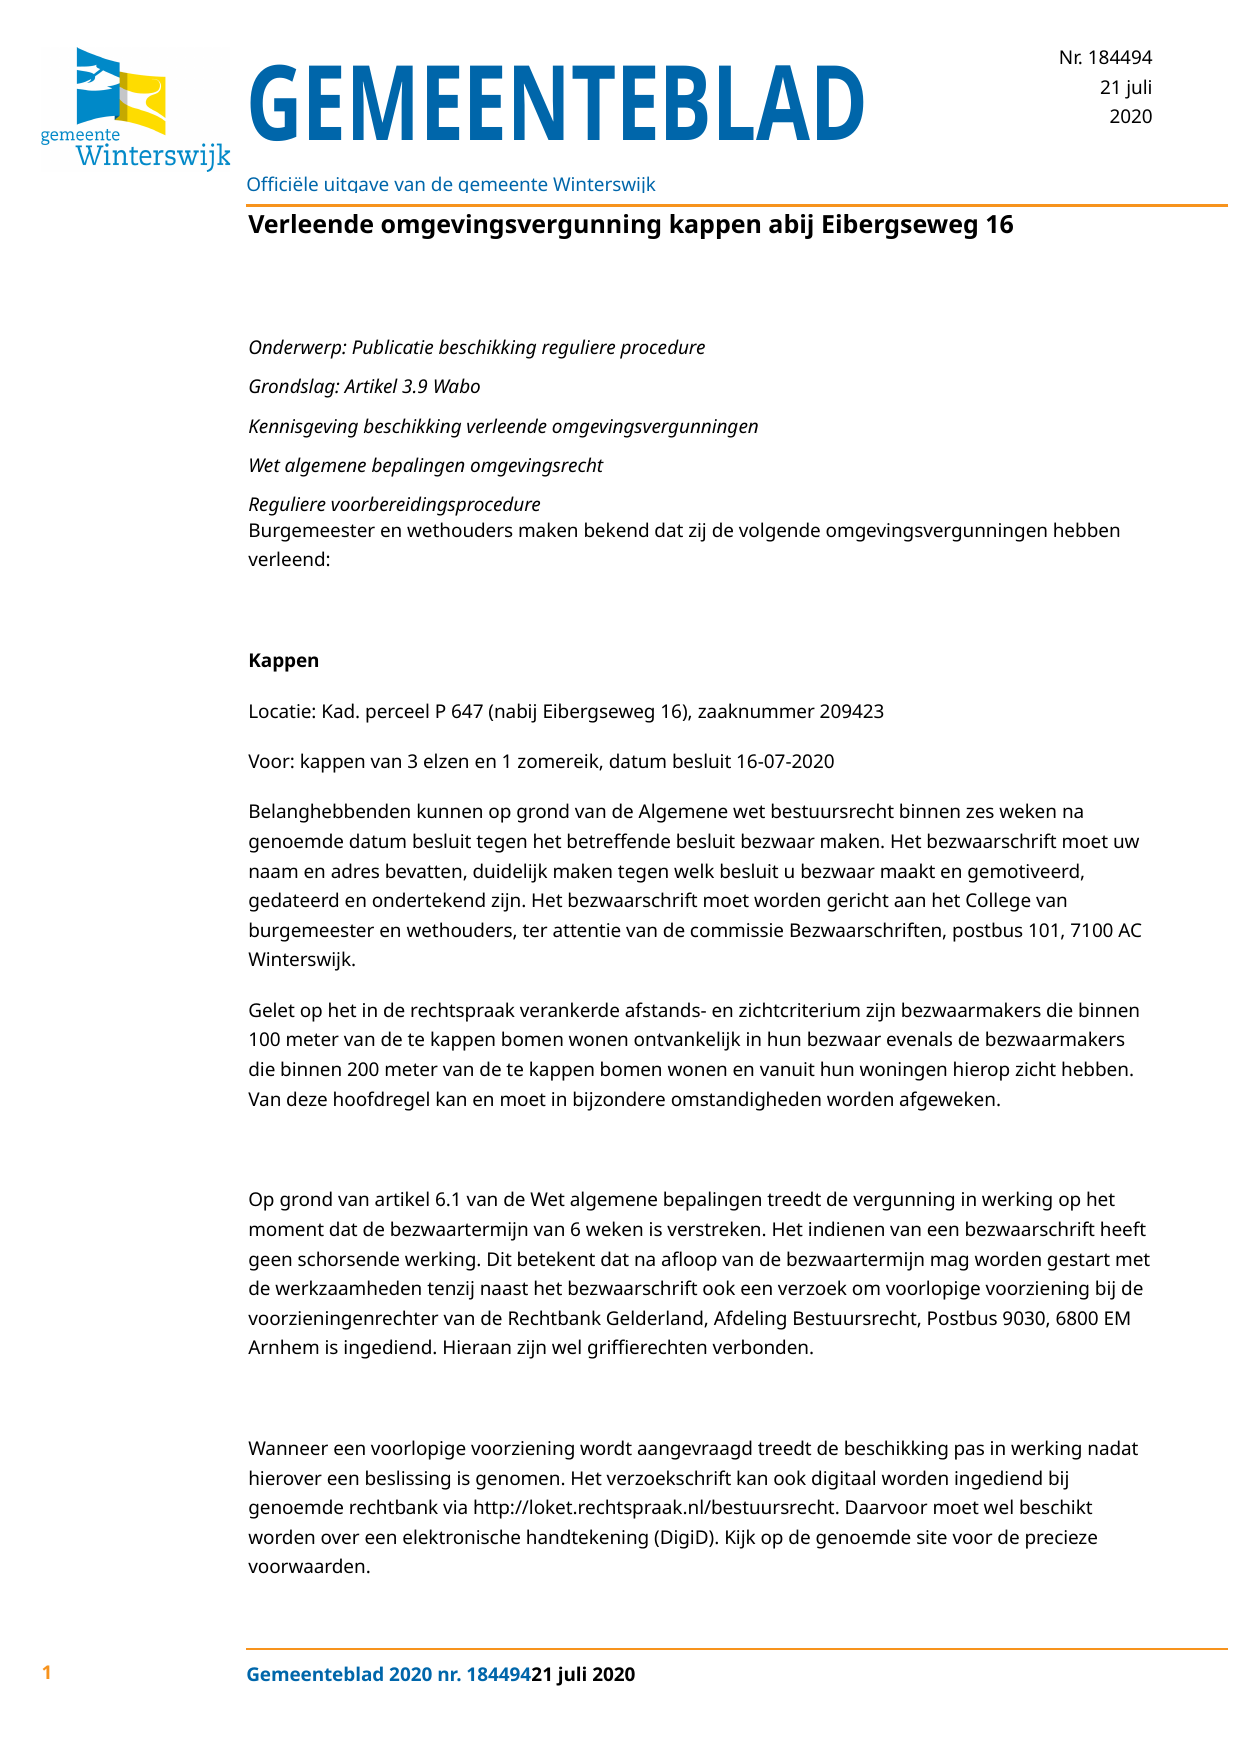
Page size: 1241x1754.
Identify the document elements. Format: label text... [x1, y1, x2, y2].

picture [225, 153, 231, 162]
text Onderwerp: Publicatie beschikking reguliere procedure [248, 334, 1152, 360]
text Kappen [248, 647, 1152, 673]
text Verleende omgevingsvergunning kappen abij Eibergseweg 16 [248, 207, 1152, 241]
text Op grond van artikel 6.1 van de Wet algemene bepalingen treedt de vergunning in werking op het moment dat de bezwaartermijn van 6 weken is verstreken. Het indienen van een bezwaarschrift heeft geen schorsende werking. Dit betekent dat na afloop van de bezwaartermijn mag worden gestart met de werkzaamheden tenzij naast het bezwaarschrift ook een verzoek om voorlopige voorziening bij de voorzieningenrechter van de Rechtbank Gelderland, Afdeling Bestuursrecht, Postbus 9030, 6800 EM Arnhem is ingediend. Hieraan zijn wel griffierechten verbonden. [248, 1187, 1152, 1360]
text Reguliere voorbereidingsprocedure [248, 491, 1152, 517]
text Locatie: Kad. perceel P 647 (nabij Eibergseweg 16), zaaknummer 209423 [248, 698, 1152, 724]
text Burgemeester en wethouders maken bekend dat zij de volgende omgevingsvergunningen hebben verleend: [248, 517, 1152, 572]
text Kennisgeving beschikking verleende omgevingsvergunningen [248, 413, 1152, 438]
text Gelet op het in de rechtspraak verankerde afstands- en zichtcriterium zijn bezwaarmakers die binnen 100 meter van de te kappen bomen wonen ontvankelijk in hun bezwaar evenals de bezwaarmakers die binnen 200 meter van de te kappen bomen wonen en vanuit hun woningen hierop zicht hebben. Van deze hoofdregel kan en moet in bijzondere omstandigheden worden afgeweken. [248, 997, 1152, 1112]
text Grondslag: Artikel 3.9 Wabo [248, 373, 1152, 399]
picture [41, 47, 231, 172]
text Belanghebbenden kunnen op grond van de Algemene wet bestuursrecht binnen zes weken na genoemde datum besluit tegen het betreffende besluit bezwaar maken. Het bezwaarschrift moet uw naam en adres bevatten, duidelijk maken tegen welk besluit u bezwaar maakt en gemotiveerd, gedateerd en ondertekend zijn. Het bezwaarschrift moet worden gericht aan het College van burgemeester en wethouders, ter attentie van de commissie Bezwaarschriften, postbus 101, 7100 AC Winterswijk. [248, 799, 1152, 972]
text Wet algemene bepalingen omgevingsrecht [248, 452, 1152, 478]
text Wanneer een voorlopige voorziening wordt aangevraagd treedt de beschikking pas in werking nadat hierover een beslissing is genomen. Het verzoekschrift kan ook digitaal worden ingediend bij genoemde rechtbank via http://loket.rechtspraak.nl/bestuursrecht. Daarvoor moet wel beschikt worden over een elektronische handtekening (DigiD). Kijk op de genoemde site voor de precieze voorwaarden. [248, 1435, 1152, 1579]
text Voor: kappen van 3 elzen en 1 zomereik, datum besluit 16-07-2020 [248, 748, 1152, 774]
